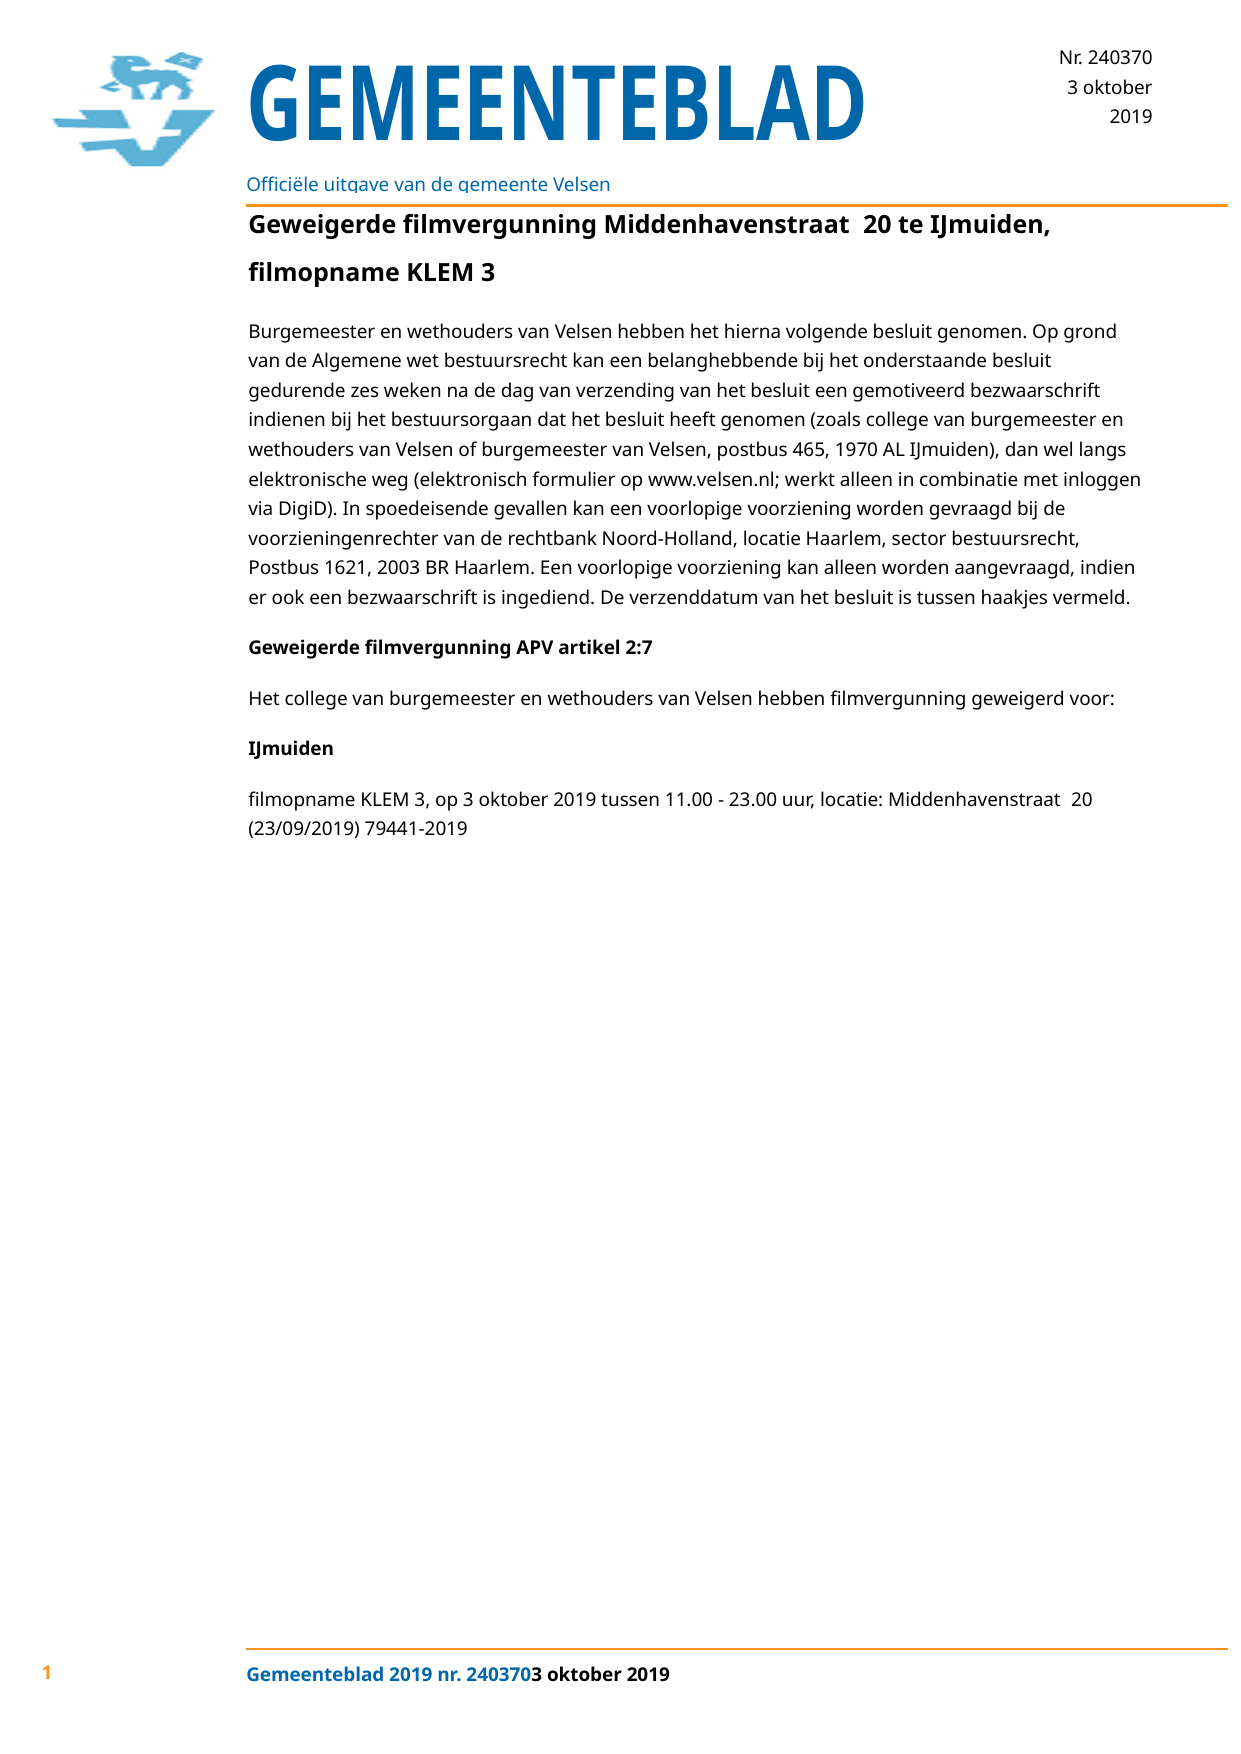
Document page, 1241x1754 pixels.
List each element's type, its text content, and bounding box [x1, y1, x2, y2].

text IJmuiden [248, 735, 1152, 761]
text Geweigerde filmvergunning Middenhavenstraat 20 te IJmuiden, filmopname KLEM 3 [248, 207, 1152, 288]
text Het college van burgemeester en wethouders van Velsen hebben filmvergunning geweigerd voor: [248, 685, 1152, 711]
text Burgemeester en wethouders van Velsen hebben het hierna volgende besluit genomen. Op grond van de Algemene wet bestuursrecht kan een belanghebbende bij het onderstaande besluit gedurende zes weken na de dag van verzending van het besluit een gemotiveerd bezwaarschrift indienen bij het bestuursorgaan dat het besluit heeft genomen (zoals college van burgemeester en wethouders van Velsen of burgemeester van Velsen, postbus 465, 1970 AL IJmuiden), dan wel langs elektronische weg (elektronisch formulier op www.velsen.nl; werkt alleen in combinatie met inloggen via DigiD). In spoedeisende gevallen kan een voorlopige voorziening worden gevraagd bij de voorzieningenrechter van de rechtbank Noord-Holland, locatie Haarlem, sector bestuursrecht, Postbus 1621, 2003 BR Haarlem. Een voorlopige voorziening kan alleen worden aangevraagd, indien er ook een bezwaarschrift is ingediend. De verzenddatum van het besluit is tussen haakjes vermeld. [248, 318, 1152, 610]
text Geweigerde filmvergunning APV artikel 2:7 [248, 634, 1152, 660]
picture [41, 47, 231, 172]
text filmopname KLEM 3, op 3 oktober 2019 tussen 11.00 - 23.00 uur, locatie: Middenhavenstraat 20 (23/09/2019) 79441-2019 [248, 786, 1152, 841]
